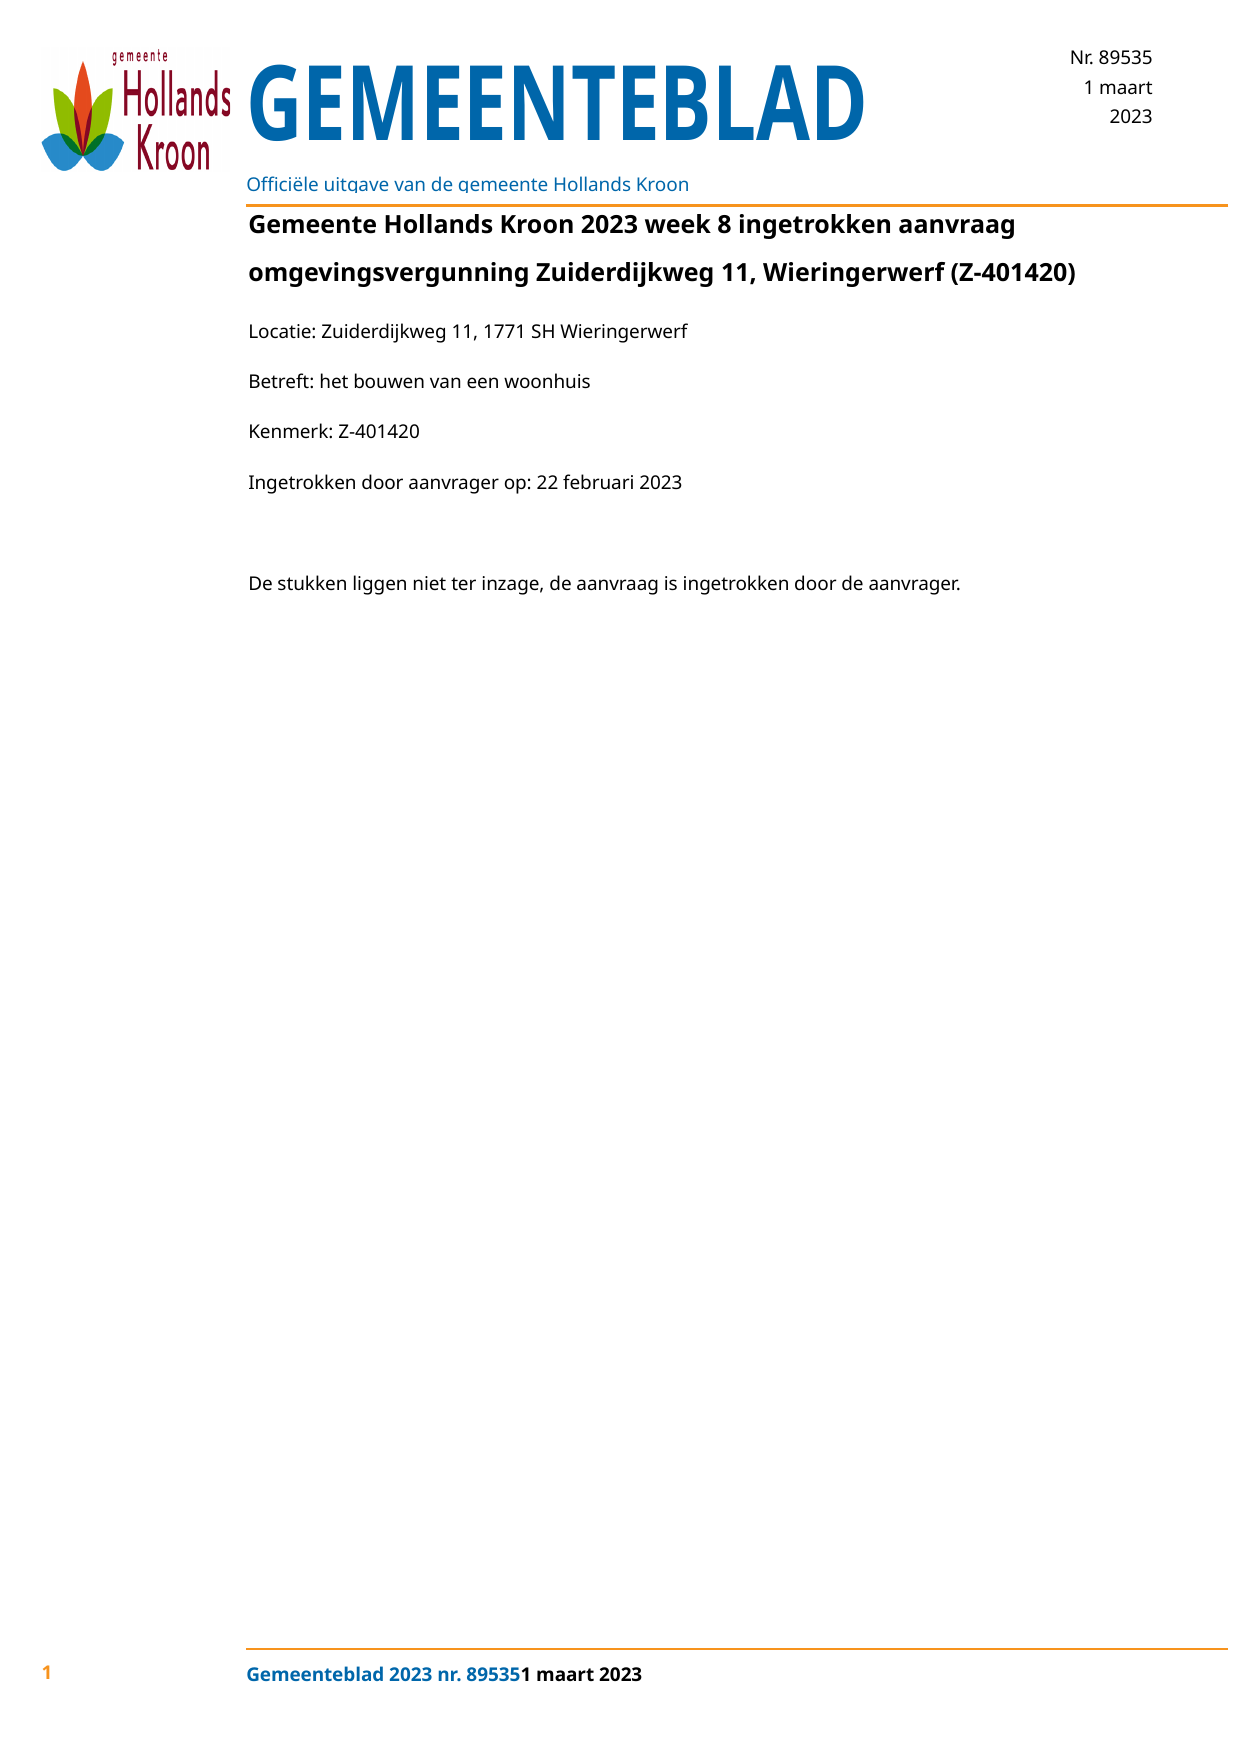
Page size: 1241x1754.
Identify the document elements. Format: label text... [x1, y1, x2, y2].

text Locatie: Zuiderdijkweg 11, 1771 SH Wieringerwerf [248, 318, 1152, 344]
text Ingetrokken door aanvrager op: 22 februari 2023 [248, 469, 1152, 495]
text De stukken liggen niet ter inzage, de aanvraag is ingetrokken door de aanvrager. [248, 570, 1152, 596]
text Betreft: het bouwen van een woonhuis [248, 368, 1152, 394]
text Gemeente Hollands Kroon 2023 week 8 ingetrokken aanvraag omgevingsvergunning Zuiderdijkweg 11, Wieringerwerf (Z-401420) [248, 207, 1152, 288]
picture [41, 47, 231, 172]
text Kenmerk: Z-401420 [248, 419, 1152, 444]
